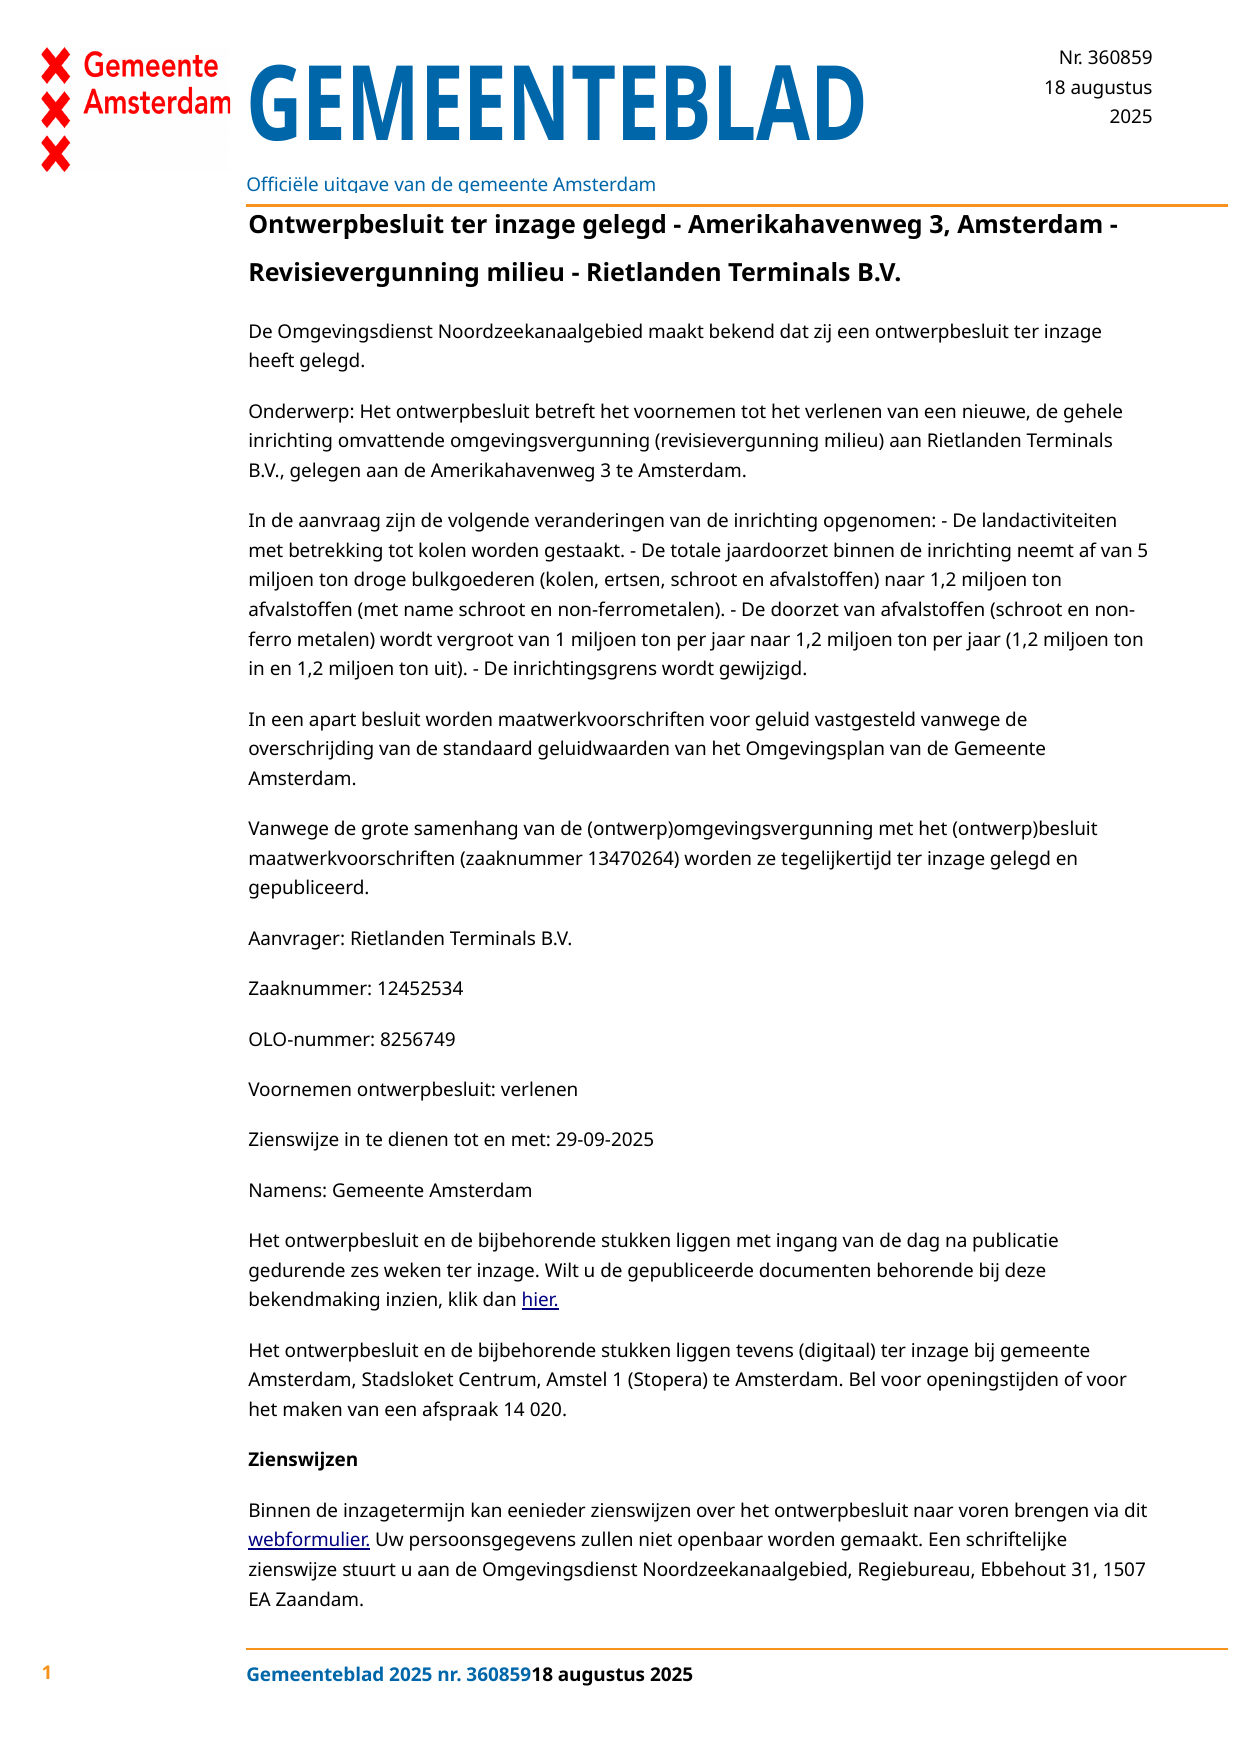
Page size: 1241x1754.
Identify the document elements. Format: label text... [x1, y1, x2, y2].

text Binnen de inzagetermijn kan eenieder zienswijzen over het ontwerpbesluit naar voren brengen via dit webformulier. Uw persoonsgegevens zullen niet openbaar worden gemaakt. Een schriftelijke zienswijze stuurt u aan de Omgevingsdienst Noordzeekanaalgebied, Regiebureau, Ebbehout 31, 1507 EA Zaandam. [248, 1497, 1152, 1612]
text De Omgevingsdienst Noordzeekanaalgebied maakt bekend dat zij een ontwerpbesluit ter inzage heeft gelegd. [248, 318, 1152, 373]
text Zienswijze in te dienen tot en met: 29-09-2025 [248, 1127, 1152, 1152]
text Ontwerpbesluit ter inzage gelegd - Amerikahavenweg 3, Amsterdam - Revisievergunning milieu - Rietlanden Terminals B.V. [248, 207, 1152, 288]
text Het ontwerpbesluit en de bijbehorende stukken liggen tevens (digitaal) ter inzage bij gemeente Amsterdam, Stadsloket Centrum, Amstel 1 (Stopera) te Amsterdam. Bel voor openingstijden of voor het maken van een afspraak 14 020. [248, 1337, 1152, 1422]
text In de aanvraag zijn de volgende veranderingen van de inrichting opgenomen: - De landactiviteiten met betrekking tot kolen worden gestaakt. - De totale jaardoorzet binnen de inrichting neemt af van 5 miljoen ton droge bulkgoederen (kolen, ertsen, schroot en afvalstoffen) naar 1,2 miljoen ton afvalstoffen (met name schroot en non-ferrometalen). - De doorzet van afvalstoffen (schroot en non-ferro metalen) wordt vergroot van 1 miljoen ton per jaar naar 1,2 miljoen ton per jaar (1,2 miljoen ton in en 1,2 miljoen ton uit). - De inrichtingsgrens wordt gewijzigd. [248, 507, 1152, 681]
text Zaaknummer: 12452534 [248, 975, 1152, 1001]
text OLO-nummer: 8256749 [248, 1026, 1152, 1052]
text Het ontwerpbesluit en de bijbehorende stukken liggen met ingang van de dag na publicatie gedurende zes weken ter inzage. Wilt u de gepubliceerde documenten behorende bij deze bekendmaking inzien, klik dan hier. [248, 1227, 1152, 1312]
text Aanvrager: Rietlanden Terminals B.V. [248, 925, 1152, 951]
text Voornemen ontwerpbesluit: verlenen [248, 1076, 1152, 1102]
text Vanwege de grote samenhang van de (ontwerp)omgevingsvergunning met het (ontwerp)besluit maatwerkvoorschriften (zaaknummer 13470264) worden ze tegelijkertijd ter inzage gelegd en gepubliceerd. [248, 815, 1152, 900]
text Onderwerp: Het ontwerpbesluit betreft het voornemen tot het verlenen van een nieuwe, de gehele inrichting omvattende omgevingsvergunning (revisievergunning milieu) aan Rietlanden Terminals B.V., gelegen aan de Amerikahavenweg 3 te Amsterdam. [248, 398, 1152, 483]
text Zienswijzen [248, 1447, 1152, 1472]
text In een apart besluit worden maatwerkvoorschriften voor geluid vastgesteld vanwege de overschrijding van de standaard geluidwaarden van het Omgevingsplan van de Gemeente Amsterdam. [248, 706, 1152, 791]
text Namens: Gemeente Amsterdam [248, 1177, 1152, 1203]
picture [41, 47, 231, 172]
